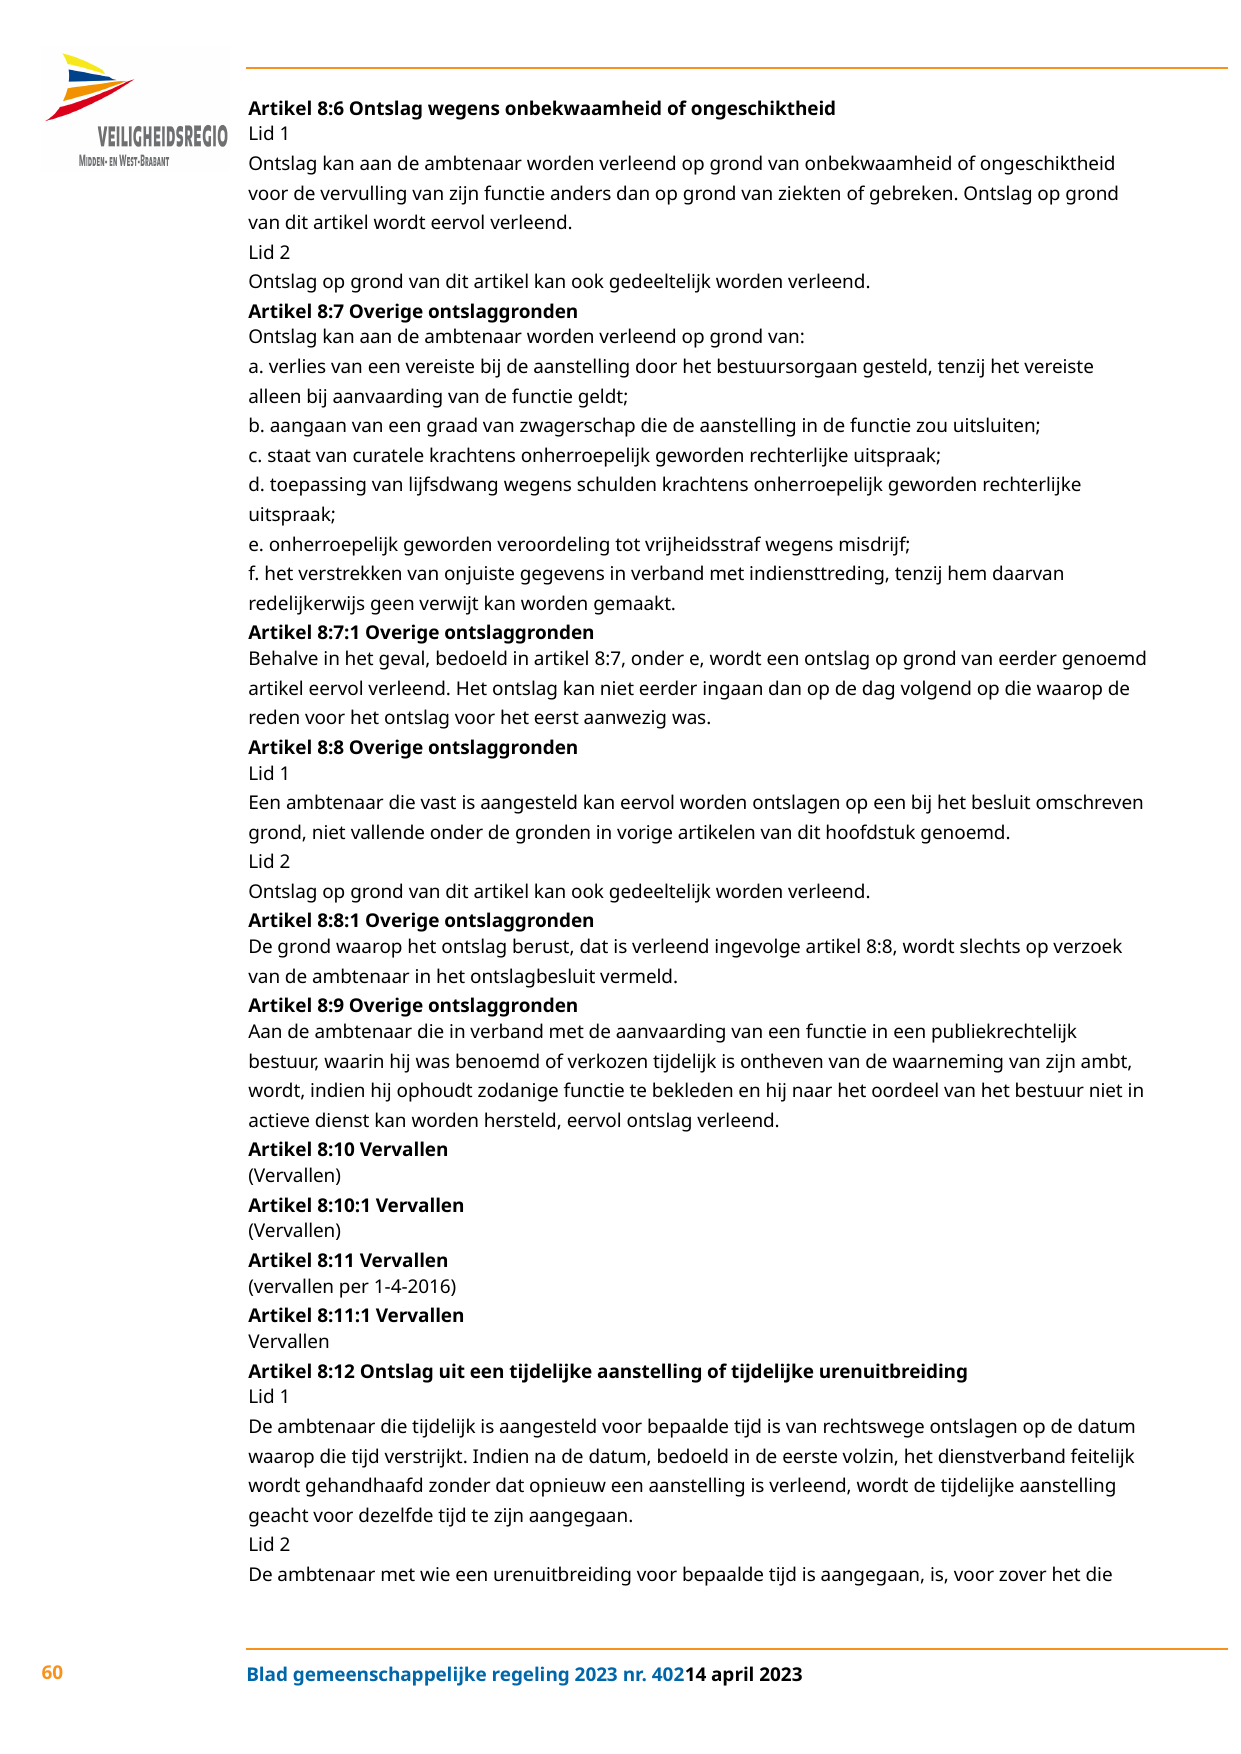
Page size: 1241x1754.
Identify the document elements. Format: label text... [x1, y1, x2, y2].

text Een ambtenaar die vast is aangesteld kan eervol worden ontslagen op een bij het besluit omschreven grond, niet vallende onder de gronden in vorige artikelen van dit hoofdstuk genoemd. [248, 789, 1152, 845]
text Lid 1 [248, 121, 1152, 146]
text Lid 2 [248, 848, 1152, 874]
text (Vervallen) [248, 1162, 1152, 1188]
picture [41, 47, 231, 172]
text Artikel 8:8 Overige ontslaggronden [248, 734, 1152, 760]
text f. het verstrekken van onjuiste gegevens in verband met indiensttreding, tenzij hem daarvan redelijkerwijs geen verwijt kan worden gemaakt. [248, 560, 1152, 616]
text Artikel 8:12 Ontslag uit een tijdelijke aanstelling of tijdelijke urenuitbreiding [248, 1358, 1152, 1384]
text (Vervallen) [248, 1218, 1152, 1243]
text Lid 2 [248, 1532, 1152, 1557]
text Artikel 8:9 Overige ontslaggronden [248, 993, 1152, 1018]
text Ontslag op grond van dit artikel kan ook gedeeltelijk worden verleend. [248, 878, 1152, 904]
text Artikel 8:10:1 Vervallen [248, 1192, 1152, 1218]
text Lid 1 [248, 1384, 1152, 1409]
text Lid 2 [248, 239, 1152, 264]
text c. staat van curatele krachtens onherroepelijk geworden rechterlijke uitspraak; [248, 442, 1152, 468]
text b. aangaan van een graad van zwagerschap die de aanstelling in de functie zou uitsluiten; [248, 412, 1152, 438]
text De grond waarop het ontslag berust, dat is verleend ingevolge artikel 8:8, wordt slechts op verzoek van de ambtenaar in het ontslagbesluit vermeld. [248, 933, 1152, 989]
text e. onherroepelijk geworden veroordeling tot vrijheidsstraf wegens misdrijf; [248, 531, 1152, 557]
text Artikel 8:11:1 Vervallen [248, 1303, 1152, 1328]
text Artikel 8:8:1 Overige ontslaggronden [248, 908, 1152, 933]
text Ontslag kan aan de ambtenaar worden verleend op grond van onbekwaamheid of ongeschiktheid voor de vervulling van zijn functie anders dan op grond van ziekten of gebreken. Ontslag op grond van dit artikel wordt eervol verleend. [248, 150, 1152, 235]
text Ontslag kan aan de ambtenaar worden verleend op grond van: [248, 324, 1152, 349]
text Ontslag op grond van dit artikel kan ook gedeeltelijk worden verleend. [248, 268, 1152, 294]
text Aan de ambtenaar die in verband met de aanvaarding van een functie in een publiekrechtelijk bestuur, waarin hij was benoemd of verkozen tijdelijk is ontheven van de waarneming van zijn ambt, wordt, indien hij ophoudt zodanige functie te bekleden en hij naar het oordeel van het bestuur niet in actieve dienst kan worden hersteld, eervol ontslag verleend. [248, 1018, 1152, 1133]
text Vervallen [248, 1328, 1152, 1354]
text Artikel 8:6 Ontslag wegens onbekwaamheid of ongeschiktheid [248, 95, 1152, 121]
text Artikel 8:7:1 Overige ontslaggronden [248, 619, 1152, 645]
text Artikel 8:10 Vervallen [248, 1137, 1152, 1162]
text (vervallen per 1-4-2016) [248, 1273, 1152, 1299]
text d. toepassing van lijfsdwang wegens schulden krachtens onherroepelijk geworden rechterlijke uitspraak; [248, 472, 1152, 527]
text a. verlies van een vereiste bij de aanstelling door het bestuursorgaan gesteld, tenzij het vereiste alleen bij aanvaarding van de functie geldt; [248, 353, 1152, 409]
text Lid 1 [248, 760, 1152, 786]
text De ambtenaar met wie een urenuitbreiding voor bepaalde tijd is aangegaan, is, voor zover het die [248, 1561, 1152, 1587]
text Behalve in het geval, bedoeld in artikel 8:7, onder e, wordt een ontslag op grond van eerder genoemd artikel eervol verleend. Het ontslag kan niet eerder ingaan dan op de dag volgend op die waarop de reden voor het ontslag voor het eerst aanwezig was. [248, 645, 1152, 730]
text Artikel 8:11 Vervallen [248, 1247, 1152, 1273]
text De ambtenaar die tijdelijk is aangesteld voor bepaalde tijd is van rechtswege ontslagen op de datum waarop die tijd verstrijkt. Indien na de datum, bedoeld in de eerste volzin, het dienstverband feitelijk wordt gehandhaafd zonder dat opnieuw een aanstelling is verleend, wordt de tijdelijke aanstelling geacht voor dezelfde tijd te zijn aangegaan. [248, 1413, 1152, 1528]
text Artikel 8:7 Overige ontslaggronden [248, 298, 1152, 324]
